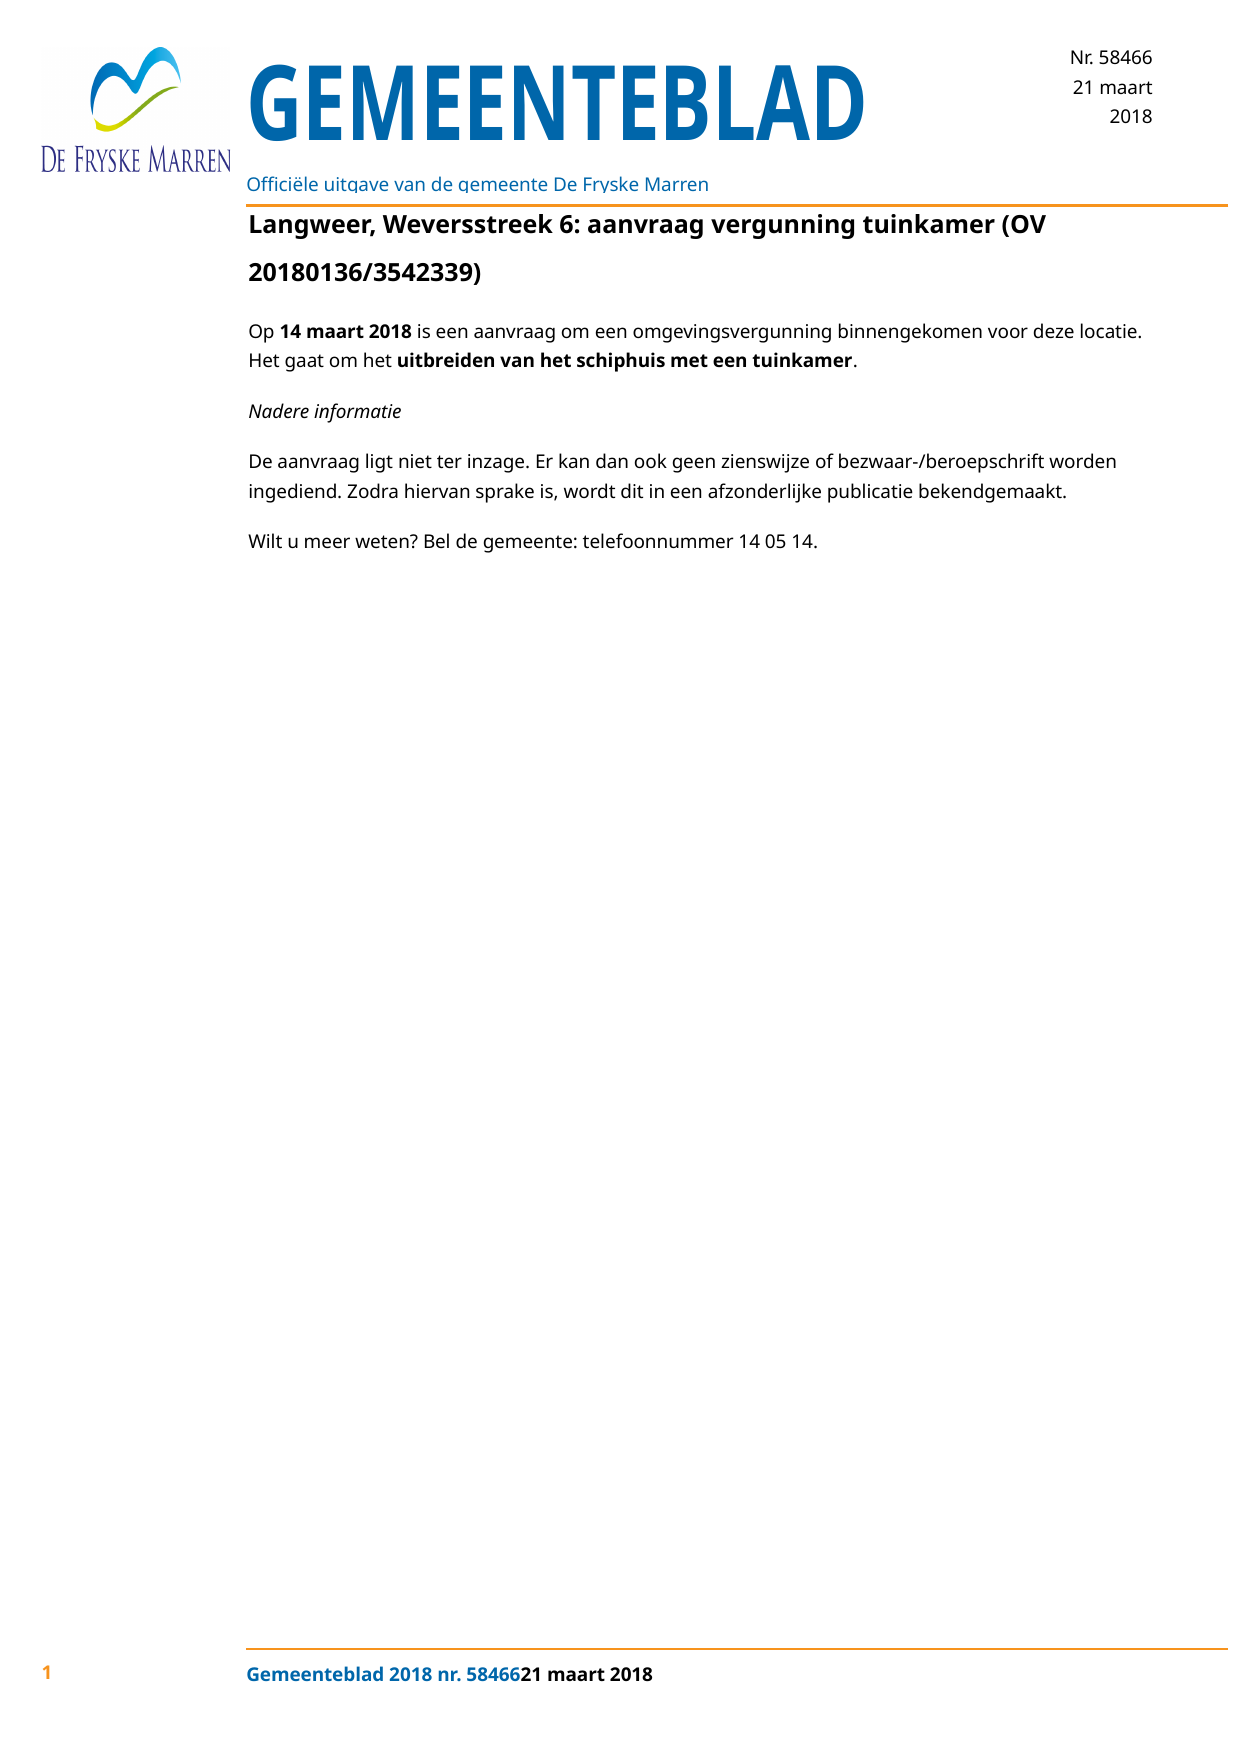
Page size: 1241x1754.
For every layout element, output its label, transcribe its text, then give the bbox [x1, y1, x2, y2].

picture [41, 47, 231, 172]
text Wilt u meer weten? Bel de gemeente: telefoonnummer 14 05 14. [248, 528, 1152, 554]
text De aanvraag ligt niet ter inzage. Er kan dan ook geen zienswijze of bezwaar-/beroepschrift worden ingediend. Zodra hiervan sprake is, wordt dit in een afzonderlijke publicatie bekendgemaakt. [248, 448, 1152, 504]
text Langweer, Weversstreek 6: aanvraag vergunning tuinkamer (OV 20180136/3542339) [248, 207, 1152, 288]
text Nadere informatie [248, 398, 1152, 424]
text Op 14 maart 2018 is een aanvraag om een omgevingsvergunning binnengekomen voor deze locatie. Het gaat om het uitbreiden van het schiphuis met een tuinkamer. [248, 318, 1152, 373]
